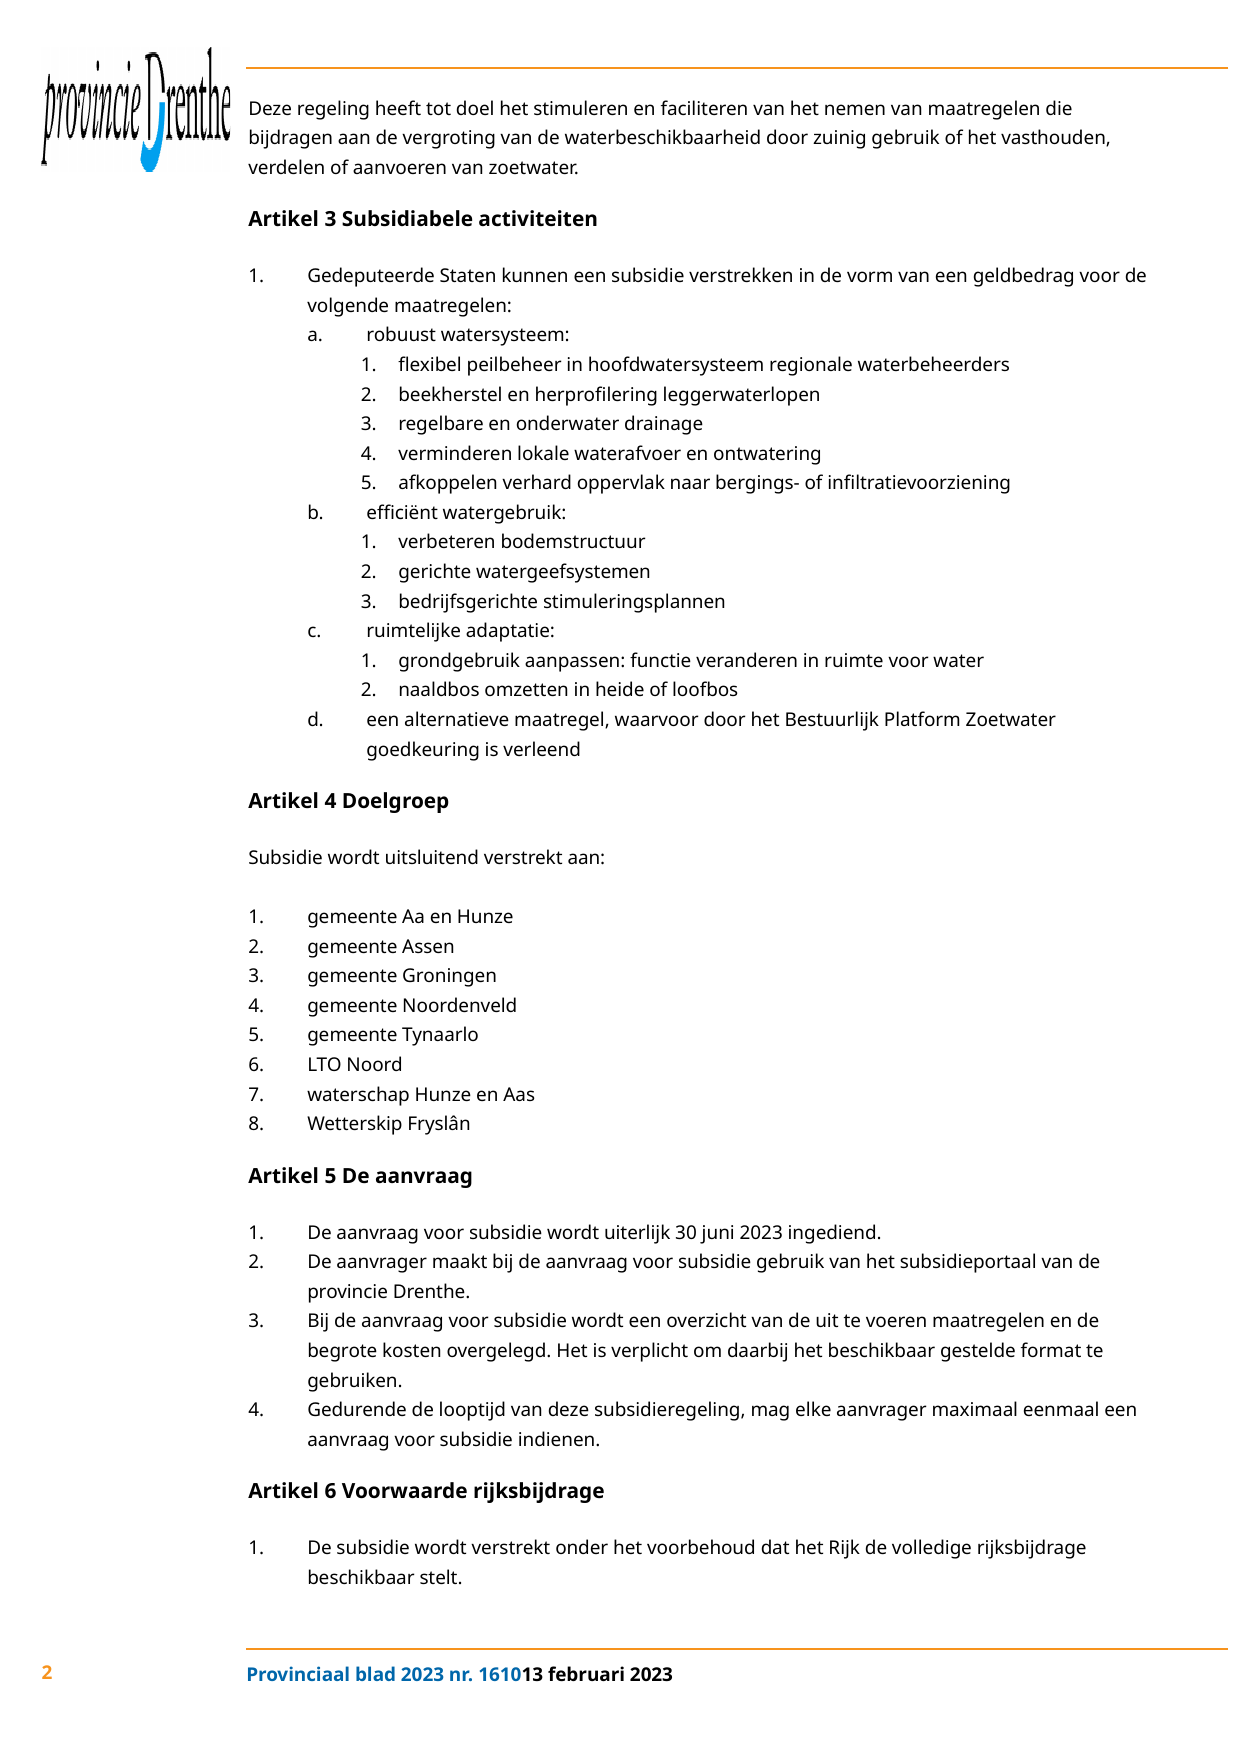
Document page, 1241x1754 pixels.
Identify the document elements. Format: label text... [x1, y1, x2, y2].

list verbeteren bodemstructuur [361, 529, 1152, 554]
list Gedurende de looptijd van deze subsidieregeling, mag elke aanvrager maximaal eenmaal een aanvraag voor subsidie indienen. [248, 1396, 1152, 1452]
list ruimtelijke adaptatie: [307, 617, 1152, 643]
list gemeente Tynaarlo [248, 1022, 1152, 1047]
list De subsidie wordt verstrekt onder het voorbehoud dat het Rijk de volledige rijksbijdrage beschikbaar stelt. [248, 1534, 1152, 1590]
list robuust watersysteem: [307, 322, 1152, 347]
list een alternatieve maatregel, waarvoor door het Bestuurlijk Platform Zoetwater goedkeuring is verleend [307, 706, 1152, 761]
list Gedeputeerde Staten kunnen een subsidie verstrekken in de vorm van een geldbedrag voor de volgende maatregelen: [248, 262, 1152, 318]
text Subsidie wordt uitsluitend verstrekt aan: [248, 844, 1152, 870]
list naaldbos omzetten in heide of loofbos [361, 677, 1152, 702]
list Bij de aanvraag voor subsidie wordt een overzicht van de uit te voeren maatregelen en de begrote kosten overgelegd. Het is verplicht om daarbij het beschikbaar gestelde format te gebruiken. [248, 1308, 1152, 1392]
list gemeente Noordenveld [248, 992, 1152, 1018]
list waterschap Hunze en Aas [248, 1081, 1152, 1107]
list bedrijfsgerichte stimuleringsplannen [361, 588, 1152, 613]
list gerichte watergeefsystemen [361, 558, 1152, 584]
list LTO Noord [248, 1051, 1152, 1077]
list regelbare en onderwater drainage [361, 410, 1152, 436]
list gemeente Assen [248, 933, 1152, 959]
list Wetterskip Fryslân [248, 1110, 1152, 1136]
text Artikel 3 Subsidiabele activiteiten [248, 204, 1152, 233]
list gemeente Aa en Hunze [248, 903, 1152, 929]
list De aanvrager maakt bij de aanvraag voor subsidie gebruik van het subsidieportaal van de provincie Drenthe. [248, 1248, 1152, 1304]
list flexibel peilbeheer in hoofdwatersysteem regionale waterbeheerders [361, 351, 1152, 377]
list De aanvraag voor subsidie wordt uiterlijk 30 juni 2023 ingediend. [248, 1219, 1152, 1244]
list grondgebruik aanpassen: functie veranderen in ruimte voor water [361, 647, 1152, 673]
text Artikel 4 Doelgroep [248, 786, 1152, 814]
list beekherstel en herprofilering leggerwaterlopen [361, 381, 1152, 406]
text Artikel 6 Voorwaarde rijksbijdrage [248, 1476, 1152, 1505]
picture [41, 47, 231, 172]
list afkoppelen verhard oppervlak naar bergings- of infiltratievoorziening [361, 469, 1152, 495]
list gemeente Groningen [248, 962, 1152, 988]
text Artikel 5 De aanvraag [248, 1161, 1152, 1189]
list efficiënt watergebruik: [307, 499, 1152, 525]
text Deze regeling heeft tot doel het stimuleren en faciliteren van het nemen van maatregelen die bijdragen aan de vergroting van de waterbeschikbaarheid door zuinig gebruik of het vasthouden, verdelen of aanvoeren van zoetwater. [248, 95, 1152, 180]
list verminderen lokale waterafvoer en ontwatering [361, 440, 1152, 466]
